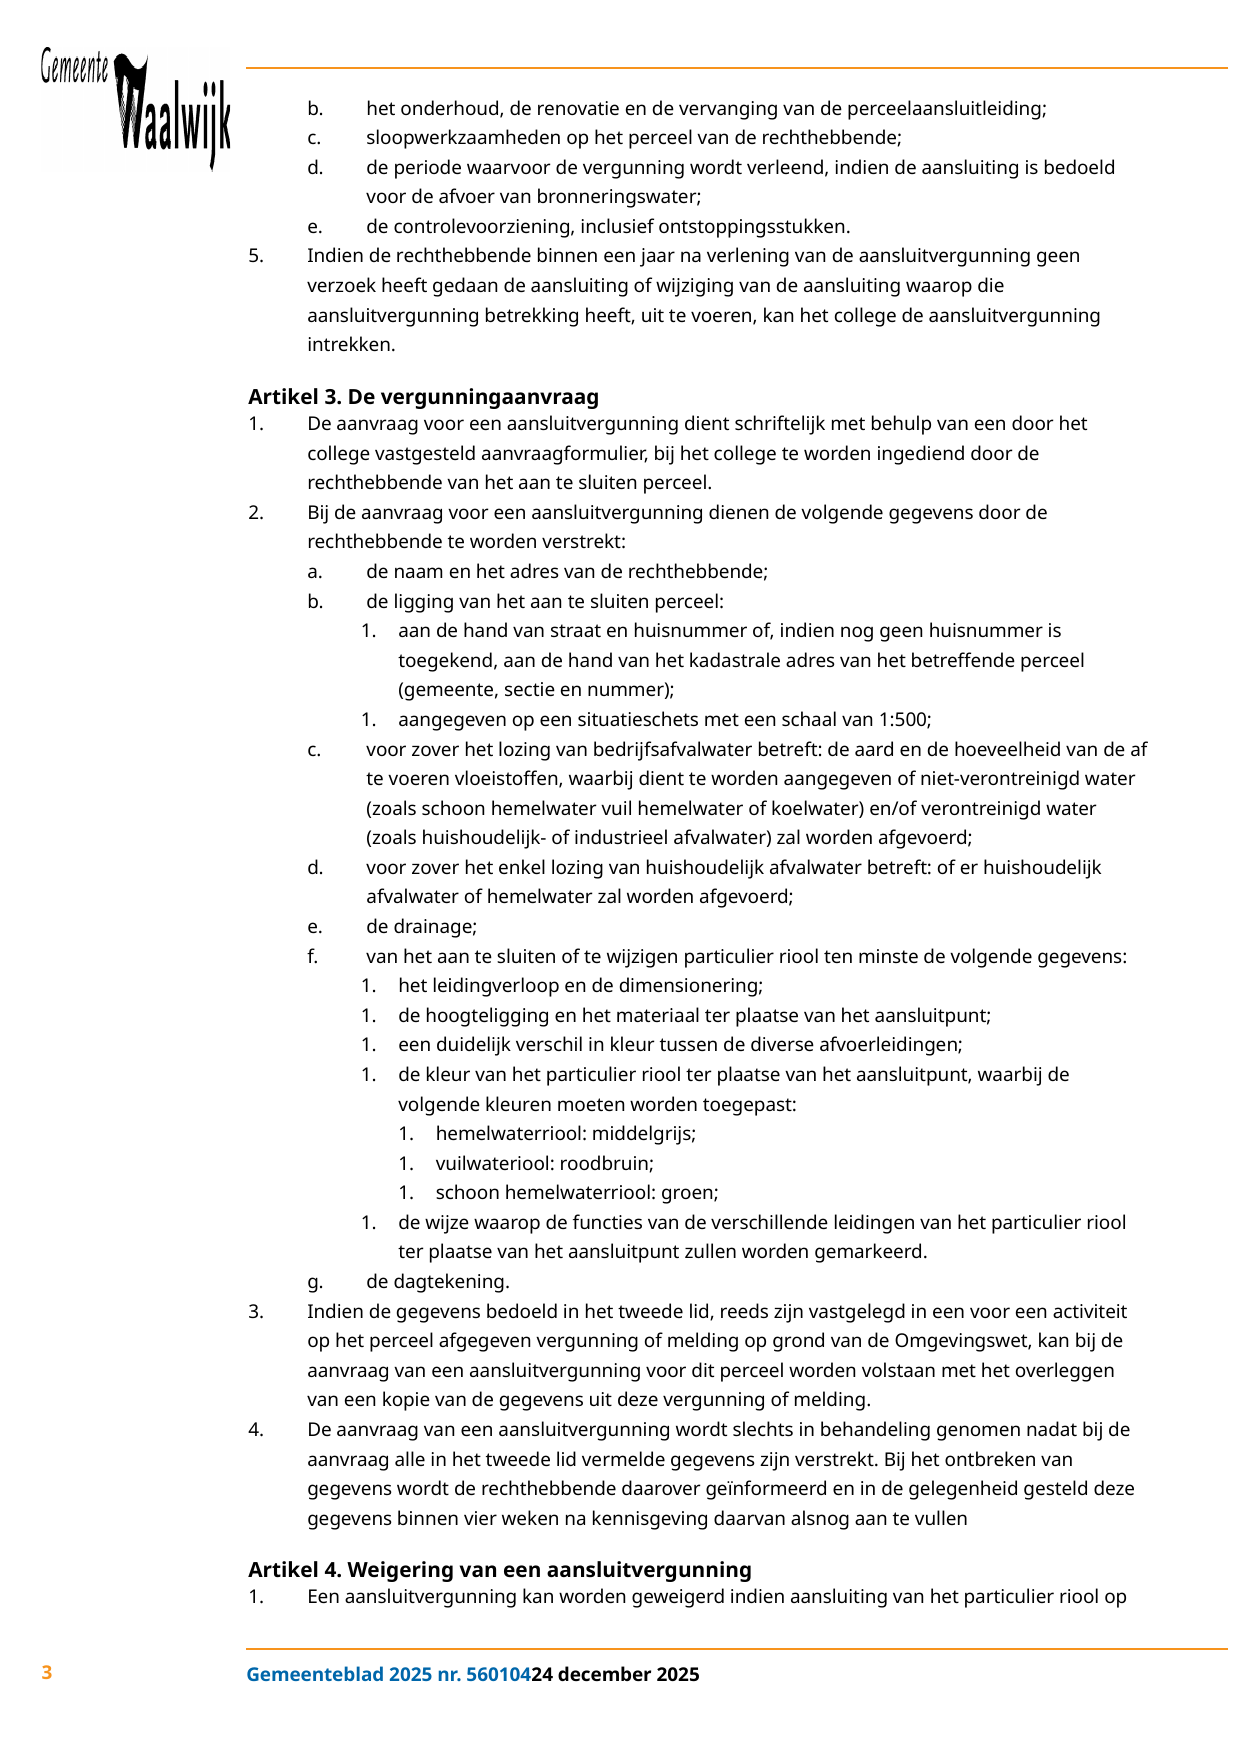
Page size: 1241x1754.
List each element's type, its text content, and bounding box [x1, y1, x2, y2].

list het leidingverloop en de dimensionering; [361, 972, 1152, 998]
list de drainage; [307, 913, 1152, 939]
list De aanvraag voor een aansluitvergunning dient schriftelijk met behulp van een door het college vastgesteld aanvraagformulier, bij het college te worden ingediend door de rechthebbende van het aan te sluiten perceel. [248, 410, 1152, 495]
list schoon hemelwaterriool: groen; [398, 1179, 1152, 1205]
list vuilwateriool: roodbruin; [398, 1150, 1152, 1176]
list de periode waarvoor de vergunning wordt verleend, indien de aansluiting is bedoeld voor de afvoer van bronneringswater; [307, 154, 1152, 209]
list de naam en het adres van de rechthebbende; [307, 558, 1152, 584]
list aangegeven op een situatieschets met een schaal van 1:500; [361, 706, 1152, 732]
list Bij de aanvraag voor een aansluitvergunning dienen de volgende gegevens door de rechthebbende te worden verstrekt: [248, 499, 1152, 554]
list de ligging van het aan te sluiten perceel: [307, 588, 1152, 613]
picture [41, 47, 231, 172]
list de controlevoorziening, inclusief ontstoppingsstukken. [307, 213, 1152, 239]
list de dagtekening. [307, 1268, 1152, 1294]
list de wijze waarop de functies van de verschillende leidingen van het particulier riool ter plaatse van het aansluitpunt zullen worden gemarkeerd. [361, 1209, 1152, 1264]
list van het aan te sluiten of te wijzigen particulier riool ten minste de volgende gegevens: [307, 943, 1152, 968]
list sloopwerkzaamheden op het perceel van de rechthebbende; [307, 124, 1152, 150]
list de hoogteligging en het materiaal ter plaatse van het aansluitpunt; [361, 1002, 1152, 1028]
list een duidelijk verschil in kleur tussen de diverse afvoerleidingen; [361, 1032, 1152, 1057]
list hemelwaterriool: middelgrijs; [398, 1120, 1152, 1146]
list Indien de rechthebbende binnen een jaar na verlening van de aansluitvergunning geen verzoek heeft gedaan de aansluiting of wijziging van de aansluiting waarop die aansluitvergunning betrekking heeft, uit te voeren, kan het college de aansluitvergunning intrekken. [248, 243, 1152, 357]
list voor zover het enkel lozing van huishoudelijk afvalwater betreft: of er huishoudelijk afvalwater of hemelwater zal worden afgevoerd; [307, 854, 1152, 909]
text Artikel 4. Weigering van een aansluitvergunning [248, 1555, 1152, 1584]
list het onderhoud, de renovatie en de vervanging van de perceelaansluitleiding; [307, 95, 1152, 121]
list Een aansluitvergunning kan worden geweigerd indien aansluiting van het particulier riool op [248, 1584, 1152, 1609]
list voor zover het lozing van bedrijfsafvalwater betreft: de aard en de hoeveelheid van de af te voeren vloeistoffen, waarbij dient te worden aangegeven of niet-verontreinigd water (zoals schoon hemelwater vuil hemelwater of koelwater) en/of verontreinigd water (zoals huishoudelijk- of industrieel afvalwater) zal worden afgevoerd; [307, 736, 1152, 850]
list De aanvraag van een aansluitvergunning wordt slechts in behandeling genomen nadat bij de aanvraag alle in het tweede lid vermelde gegevens zijn verstrekt. Bij het ontbreken van gegevens wordt de rechthebbende daarover geïnformeerd en in de gelegenheid gesteld deze gegevens binnen vier weken na kennisgeving daarvan alsnog aan te vullen [248, 1416, 1152, 1531]
list aan de hand van straat en huisnummer of, indien nog geen huisnummer is toegekend, aan de hand van het kadastrale adres van het betreffende perceel (gemeente, sectie en nummer); [361, 617, 1152, 702]
list Indien de gegevens bedoeld in het tweede lid, reeds zijn vastgelegd in een voor een activiteit op het perceel afgegeven vergunning of melding op grond van de Omgevingswet, kan bij de aanvraag van een aansluitvergunning voor dit perceel worden volstaan met het overleggen van een kopie van de gegevens uit deze vergunning of melding. [248, 1298, 1152, 1412]
text Artikel 3. De vergunningaanvraag [248, 382, 1152, 410]
list de kleur van het particulier riool ter plaatse van het aansluitpunt, waarbij de volgende kleuren moeten worden toegepast: [361, 1061, 1152, 1116]
